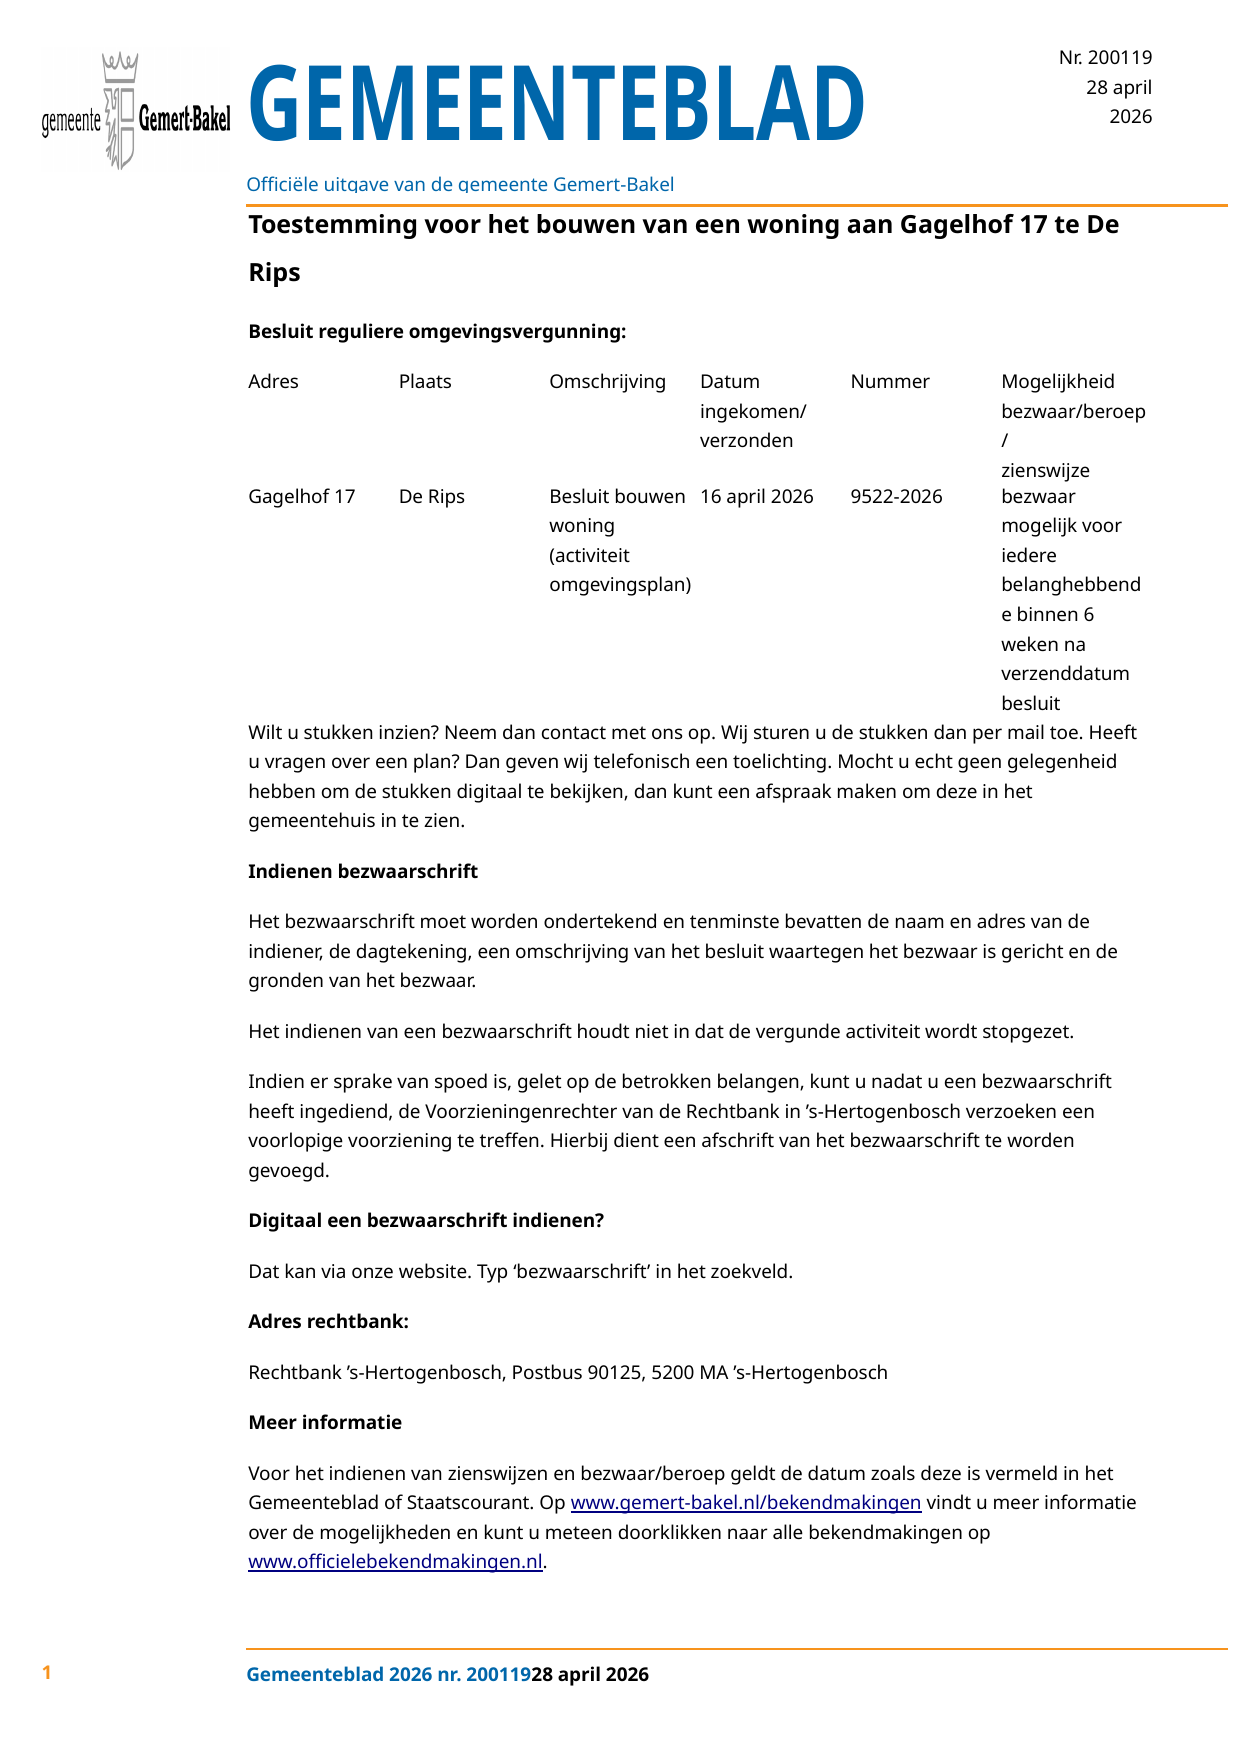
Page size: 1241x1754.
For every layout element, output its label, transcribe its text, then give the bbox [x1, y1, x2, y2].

table_header Omschrijving [549, 369, 700, 483]
table_header Mogelijkheid bezwaar/beroep/ zienswijze [1001, 369, 1152, 483]
table_cell Besluit bouwen woning (activiteit omgevingsplan) [549, 483, 700, 716]
table_header Datum ingekomen/ verzonden [700, 369, 850, 483]
text Indien er sprake van spoed is, gelet op de betrokken belangen, kunt u nadat u een bezwaarschrift heeft ingediend, de Voorzieningenrechter van de Rechtbank in ’s-Hertogenbosch verzoeken een voorlopige voorziening te treffen. Hierbij dient een afschrift van het bezwaarschrift te worden gevoegd. [248, 1068, 1152, 1183]
text Adres rechtbank: [248, 1308, 1152, 1334]
text Digitaal een bezwaarschrift indienen? [248, 1208, 1152, 1233]
table_cell bezwaar mogelijk voor iedere belanghebbende binnen 6 weken na verzenddatum besluit [1001, 483, 1152, 716]
text Meer informatie [248, 1409, 1152, 1435]
table_cell 9522-2026 [850, 483, 1001, 716]
text Indienen bezwaarschrift [248, 858, 1152, 884]
table_header Plaats [399, 369, 549, 483]
picture [41, 47, 231, 172]
text Toestemming voor het bouwen van een woning aan Gagelhof 17 te De Rips [248, 207, 1152, 288]
text Dat kan via onze website. Typ ‘bezwaarschrift’ in het zoekveld. [248, 1258, 1152, 1284]
table_cell De Rips [399, 483, 549, 716]
text Wilt u stukken inzien? Neem dan contact met ons op. Wij sturen u de stukken dan per mail toe. Heeft u vragen over een plan? Dan geven wij telefonisch een toelichting. Mocht u echt geen gelegenheid hebben om de stukken digitaal te bekijken, dan kunt een afspraak maken om deze in het gemeentehuis in te zien. [248, 719, 1152, 833]
table_header Nummer [850, 369, 1001, 483]
text Het bezwaarschrift moet worden ondertekend en tenminste bevatten de naam en adres van de indiener, de dagtekening, een omschrijving van het besluit waartegen het bezwaar is gericht en de gronden van het bezwaar. [248, 908, 1152, 993]
text Het indienen van een bezwaarschrift houdt niet in dat de vergunde activiteit wordt stopgezet. [248, 1018, 1152, 1044]
table_header Adres [248, 369, 398, 483]
text Besluit reguliere omgevingsvergunning: [248, 318, 1152, 344]
table_cell Gagelhof 17 [248, 483, 398, 716]
table_cell 16 april 2026 [700, 483, 850, 716]
text Voor het indienen van zienswijzen en bezwaar/beroep geldt de datum zoals deze is vermeld in het Gemeenteblad of Staatscourant. Op www.gemert-bakel.nl/bekendmakingen vindt u meer informatie over de mogelijkheden en kunt u meteen doorklikken naar alle bekendmakingen op www.officielebekendmakingen.nl. [248, 1460, 1152, 1574]
text Rechtbank ’s-Hertogenbosch, Postbus 90125, 5200 MA ’s-Hertogenbosch [248, 1359, 1152, 1385]
